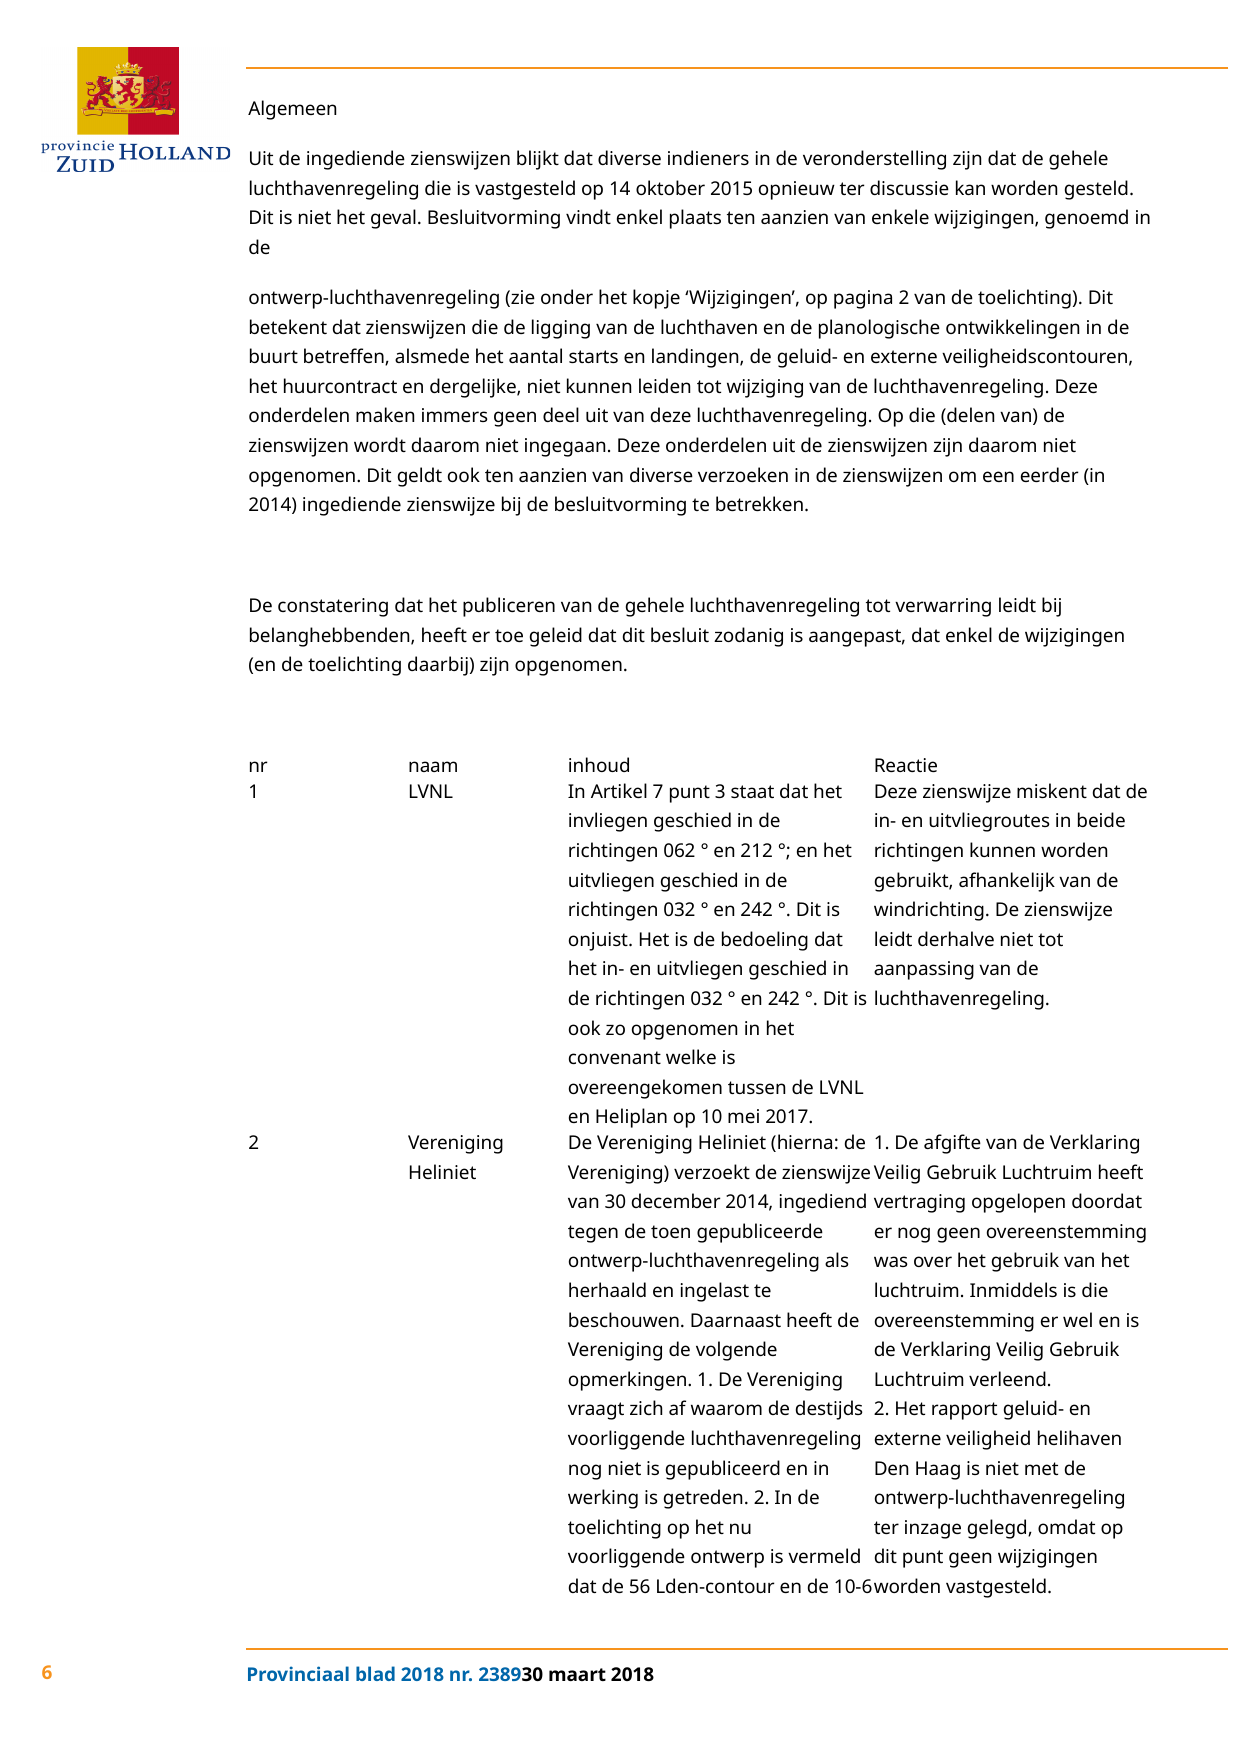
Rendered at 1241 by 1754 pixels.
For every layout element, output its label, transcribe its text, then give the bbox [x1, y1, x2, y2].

table_cell Deze zienswijze miskent dat de in- en uitvliegroutes in beide richtingen kunnen worden gebruikt, afhankelijk van de windrichting. De zienswijze leidt derhalve niet tot aanpassing van de luchthavenregeling. [874, 778, 1152, 1129]
text ontwerp-luchthavenregeling (zie onder het kopje ‘Wijzigingen’, op pagina 2 van de toelichting). Dit betekent dat zienswijzen die de ligging van de luchthaven en de planologische ontwikkelingen in de buurt betreffen, alsmede het aantal starts en landingen, de geluid- en externe veiligheidscontouren, het huurcontract en dergelijke, niet kunnen leiden tot wijziging van de luchthavenregeling. Deze onderdelen maken immers geen deel uit van deze luchthavenregeling. Op die (delen van) de zienswijzen wordt daarom niet ingegaan. Deze onderdelen uit de zienswijzen zijn daarom niet opgenomen. Dit geldt ook ten aanzien van diverse verzoeken in de zienswijzen om een eerder (in 2014) ingediende zienswijze bij de besluitvorming te betrekken. [248, 284, 1152, 517]
table_cell 1 [248, 778, 408, 1129]
table_cell In Artikel 7 punt 3 staat dat het invliegen geschied in de richtingen 062 ° en 212 °; en het uitvliegen geschied in de richtingen 032 ° en 242 °. Dit is onjuist. Het is de bedoeling dat het in- en uitvliegen geschied in de richtingen 032 ° en 242 °. Dit is ook zo opgenomen in het convenant welke is overeengekomen tussen de LVNL en Heliplan op 10 mei 2017. [568, 778, 873, 1129]
picture [41, 47, 231, 172]
table_header nr [248, 753, 408, 778]
text Uit de ingediende zienswijzen blijkt dat diverse indieners in de veronderstelling zijn dat de gehele luchthavenregeling die is vastgesteld op 14 oktober 2015 opnieuw ter discussie kan worden gesteld. Dit is niet het geval. Besluitvorming vindt enkel plaats ten aanzien van enkele wijzigingen, genoemd in de [248, 145, 1152, 260]
table_cell 1. De afgifte van de Verklaring Veilig Gebruik Luchtruim heeft vertraging opgelopen doordat er nog geen overeenstemming was over het gebruik van het luchtruim. Inmiddels is die overeenstemming er wel en is de Verklaring Veilig Gebruik Luchtruim verleend. 2. Het rapport geluid- en externe veiligheid helihaven Den Haag is niet met de ontwerp-luchthavenregeling ter inzage gelegd, omdat op dit punt geen wijzigingen worden vastgesteld. [874, 1129, 1152, 1599]
text Algemeen [248, 95, 1152, 121]
table_header Reactie [874, 753, 1152, 778]
table_header naam [408, 753, 568, 778]
text De constatering dat het publiceren van de gehele luchthavenregeling tot verwarring leidt bij belanghebbenden, heeft er toe geleid dat dit besluit zodanig is aangepast, dat enkel de wijzigingen (en de toelichting daarbij) zijn opgenomen. [248, 592, 1152, 677]
table_cell 2 [248, 1129, 408, 1599]
table_cell De Vereniging Heliniet (hierna: de Vereniging) verzoekt de zienswijze van 30 december 2014, ingediend tegen de toen gepubliceerde ontwerp-luchthavenregeling als herhaald en ingelast te beschouwen. Daarnaast heeft de Vereniging de volgende opmerkingen. 1. De Vereniging vraagt zich af waarom de destijds voorliggende luchthavenregeling nog niet is gepubliceerd en in werking is getreden. 2. In de toelichting op het nu voorliggende ontwerp is vermeld dat de 56 Lden-contour en de 10-6 [568, 1129, 873, 1599]
table_header inhoud [568, 753, 873, 778]
table_cell LVNL [408, 778, 568, 1129]
table_cell Vereniging Heliniet [408, 1129, 568, 1599]
